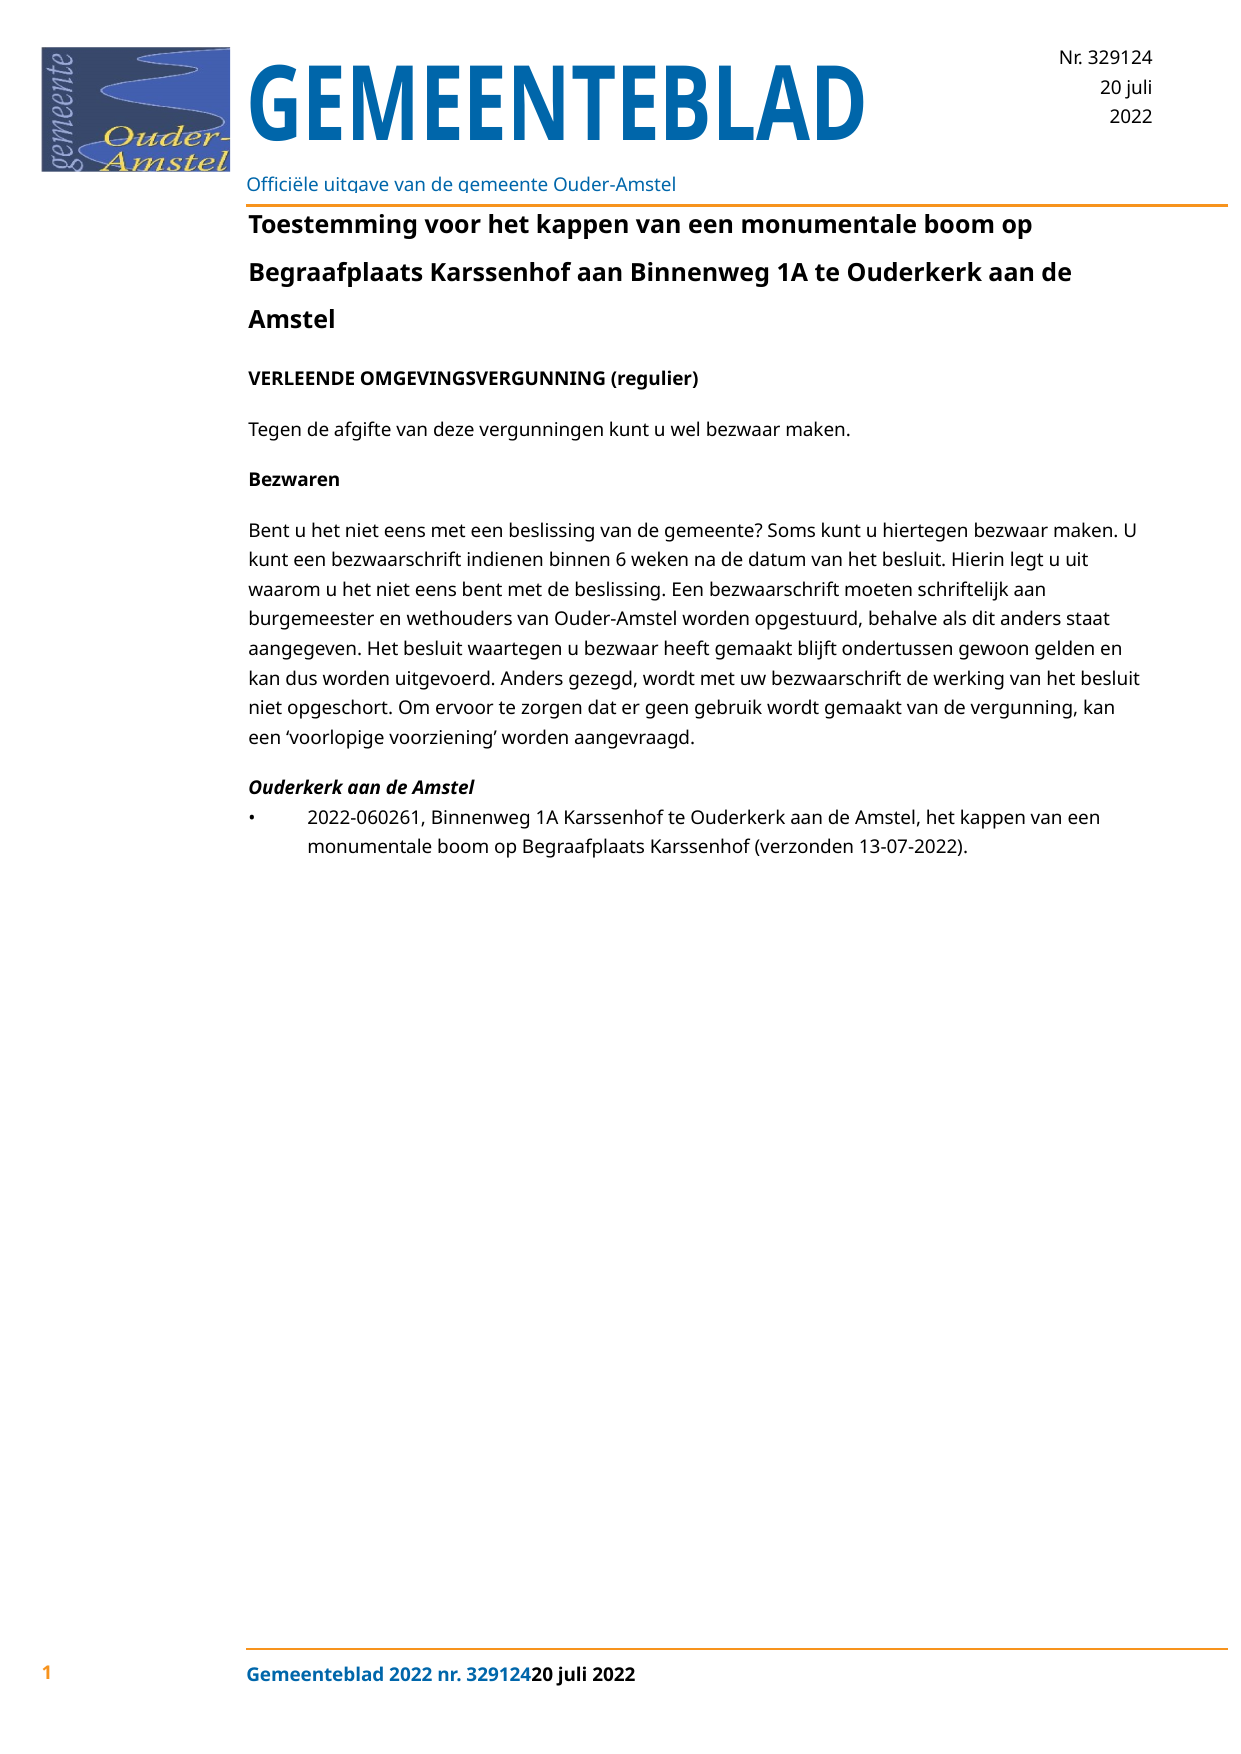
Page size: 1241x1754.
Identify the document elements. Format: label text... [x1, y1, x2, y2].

text VERLEENDE OMGEVINGSVERGUNNING (regulier) [248, 366, 1152, 391]
text Bezwaren [248, 466, 1152, 492]
picture [41, 47, 231, 172]
text Toestemming voor het kappen van een monumentale boom op Begraafplaats Karssenhof aan Binnenweg 1A te Ouderkerk aan de Amstel [248, 207, 1152, 336]
list 2022-060261, Binnenweg 1A Karssenhof te Ouderkerk aan de Amstel, het kappen van een monumentale boom op Begraafplaats Karssenhof (verzonden 13-07-2022). [248, 804, 1152, 859]
text Bent u het niet eens met een beslissing van de gemeente? Soms kunt u hiertegen bezwaar maken. U kunt een bezwaarschrift indienen binnen 6 weken na de datum van het besluit. Hierin legt u uit waarom u het niet eens bent met de beslissing. Een bezwaarschrift moeten schriftelijk aan burgemeester en wethouders van Ouder-Amstel worden opgestuurd, behalve als dit anders staat aangegeven. Het besluit waartegen u bezwaar heeft gemaakt blijft ondertussen gewoon gelden en kan dus worden uitgevoerd. Anders gezegd, wordt met uw bezwaarschrift de werking van het besluit niet opgeschort. Om ervoor te zorgen dat er geen gebruik wordt gemaakt van de vergunning, kan een ‘voorlopige voorziening’ worden aangevraagd. [248, 517, 1152, 749]
text Ouderkerk aan de Amstel [248, 774, 1152, 800]
text Tegen de afgifte van deze vergunningen kunt u wel bezwaar maken. [248, 416, 1152, 442]
